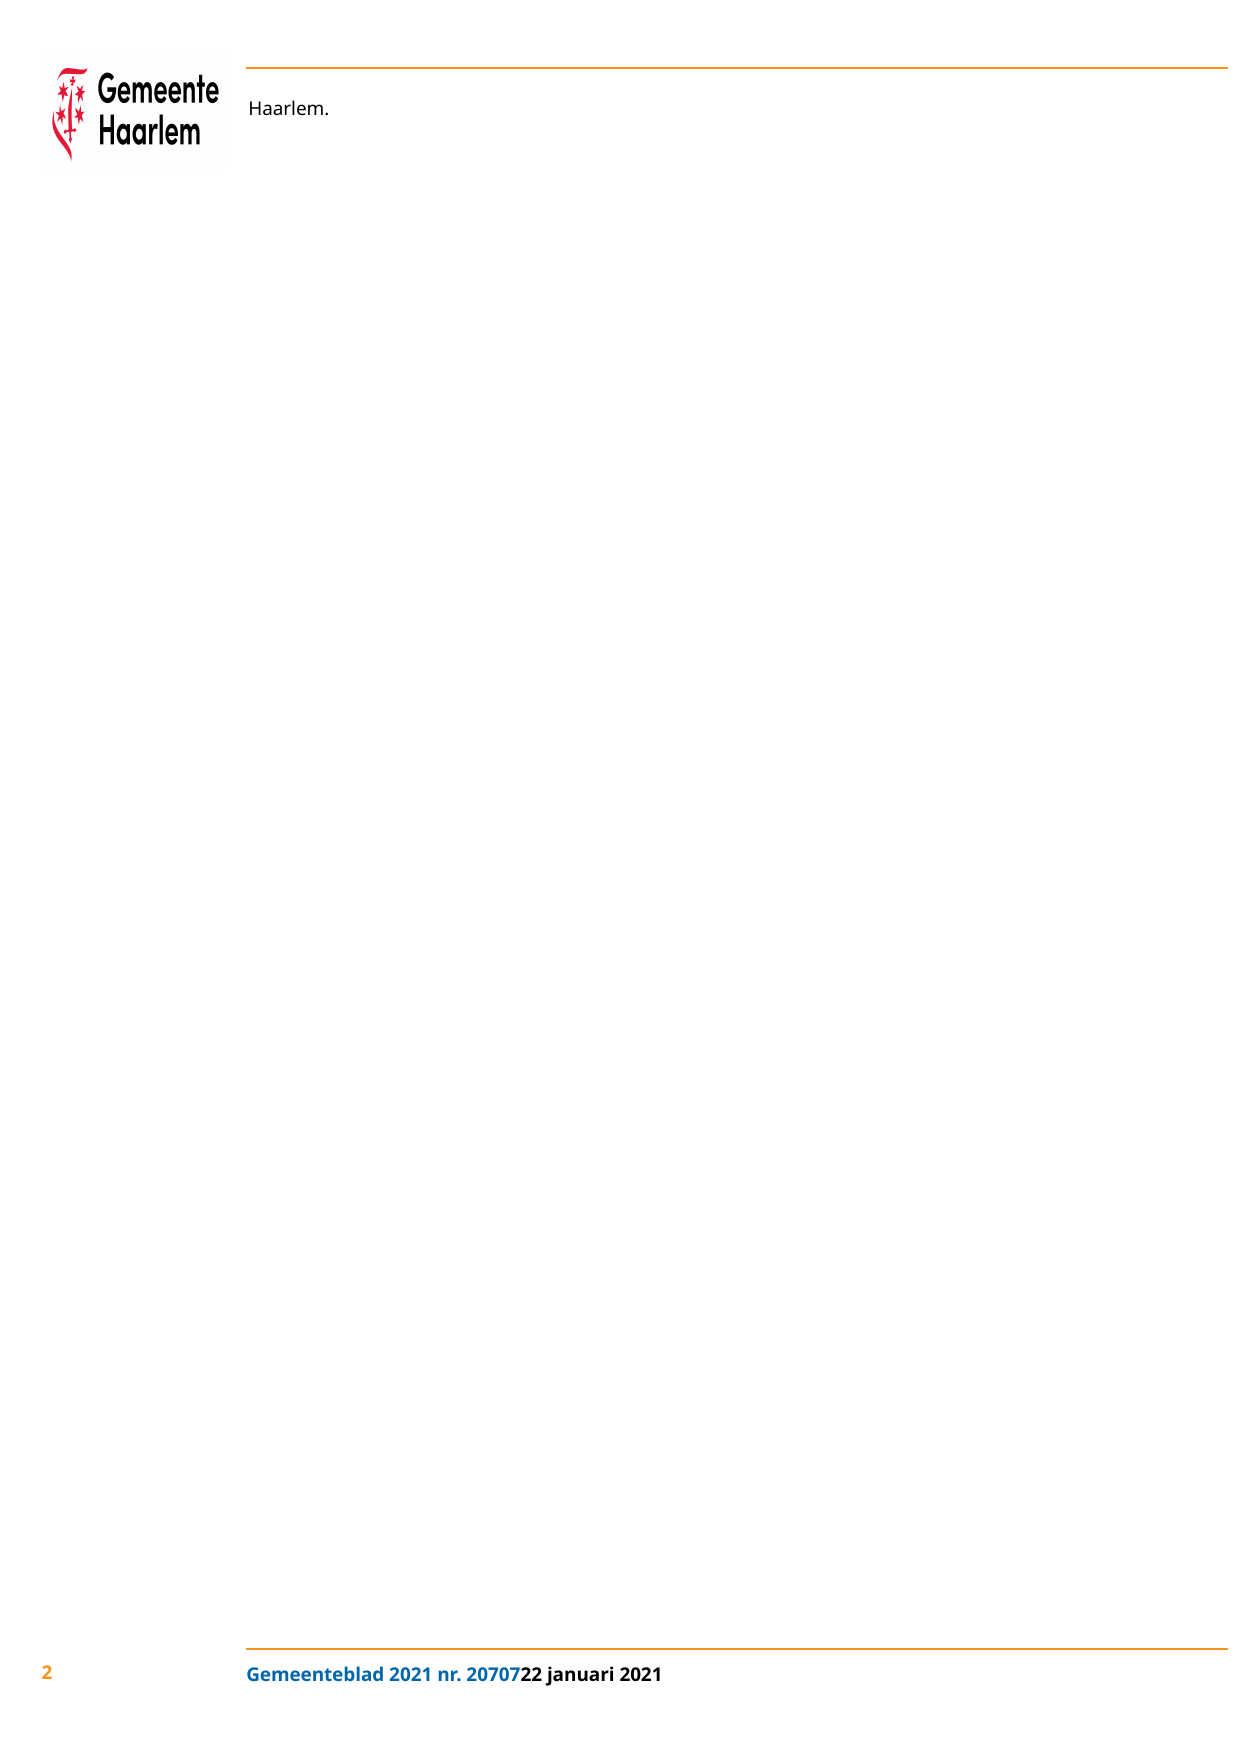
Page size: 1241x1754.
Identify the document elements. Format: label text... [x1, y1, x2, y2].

picture [41, 47, 231, 172]
text Haarlem. [248, 95, 1152, 121]
